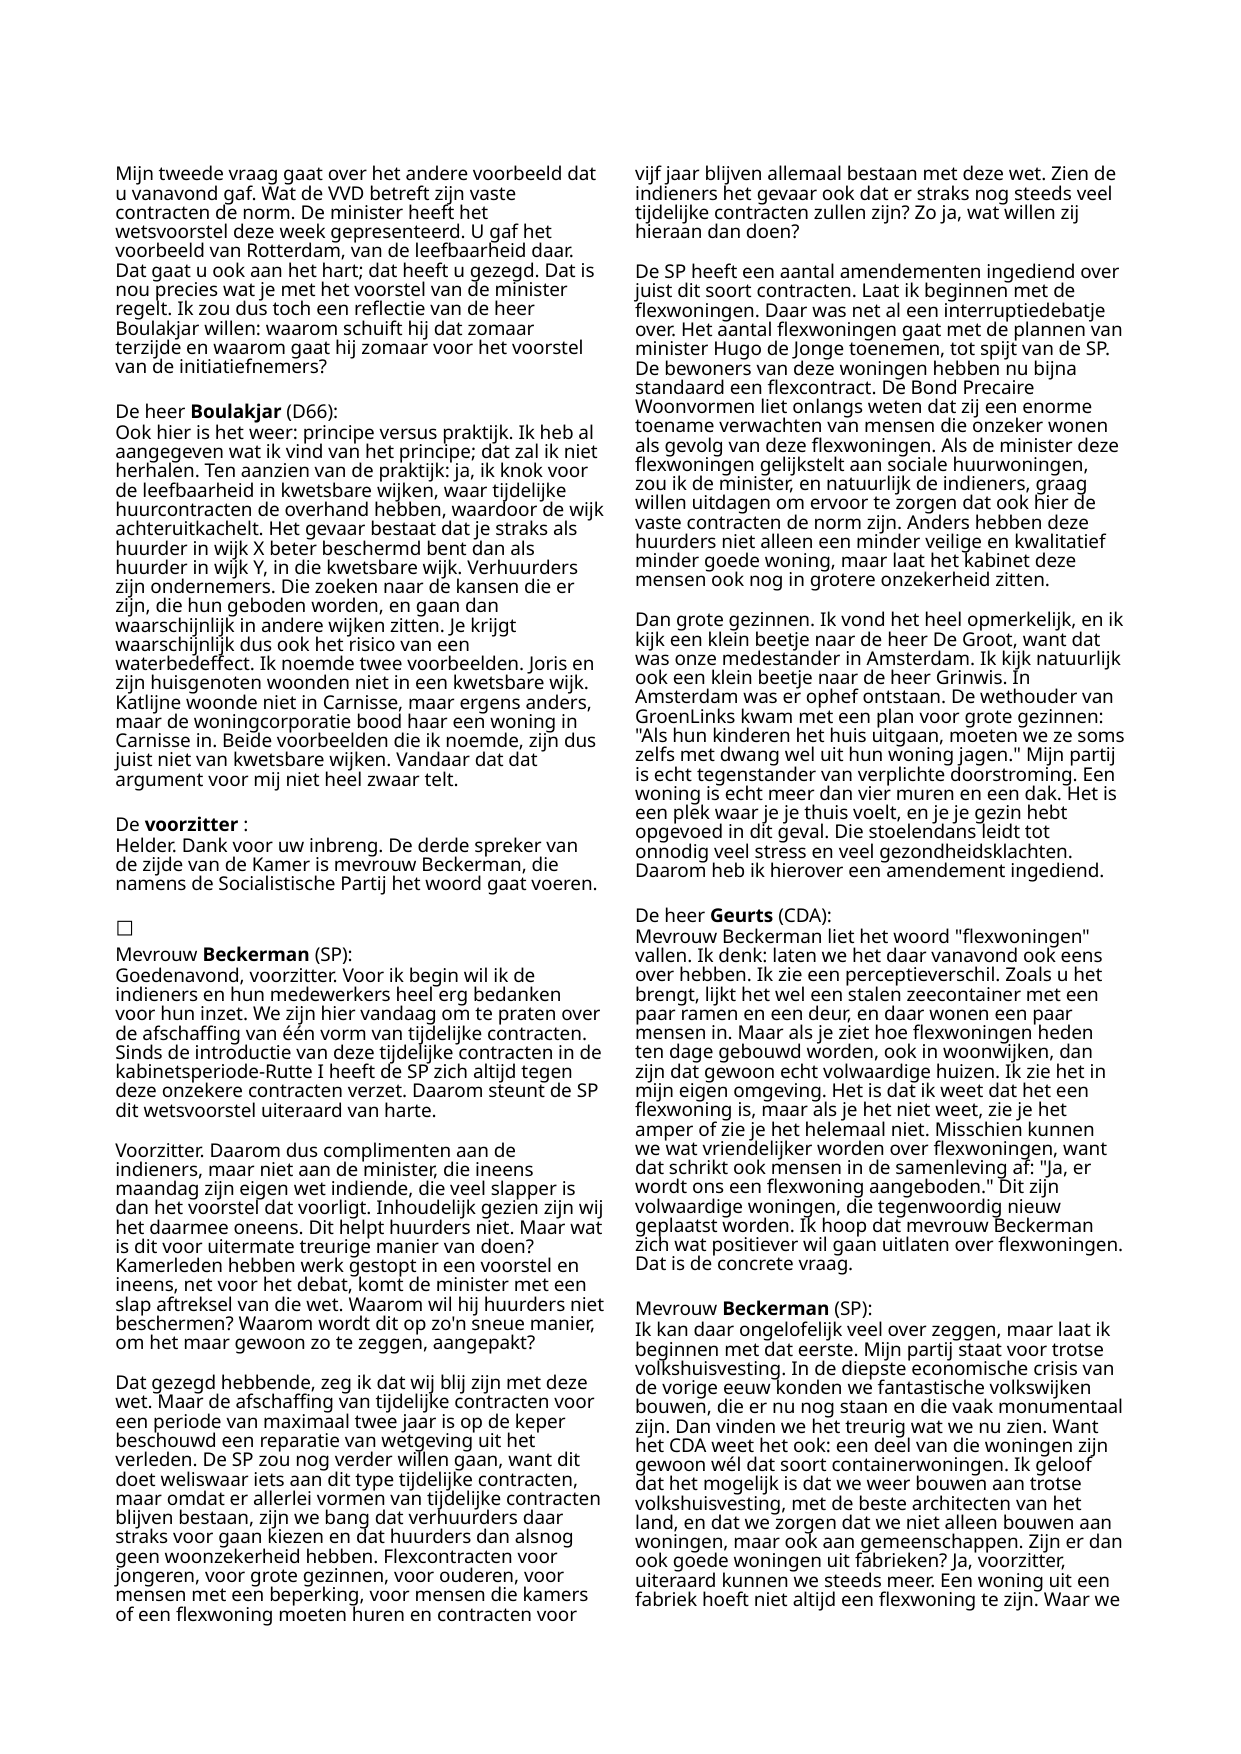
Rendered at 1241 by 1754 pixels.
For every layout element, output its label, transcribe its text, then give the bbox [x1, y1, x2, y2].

text De SP heeft een aantal amendementen ingediend over juist dit soort contracten. Laat ik beginnen met de flexwoningen. Daar was net al een interruptiedebatje over. Het aantal flexwoningen gaat met de plannen van minister Hugo de Jonge toenemen, tot spijt van de SP. De bewoners van deze woningen hebben nu bijna standaard een flexcontract. De Bond Precaire Woonvormen liet onlangs weten dat zij een enorme toename verwachten van mensen die onzeker wonen als gevolg van deze flexwoningen. Als de minister deze flexwoningen gelijkstelt aan sociale huurwoningen, zou ik de minister, en natuurlijk de indieners, graag willen uitdagen om ervoor te zorgen dat ook hier de vaste contracten de norm zijn. Anders hebben deze huurders niet alleen een minder veilige en kwalitatief minder goede woning, maar laat het kabinet deze mensen ook nog in grotere onzekerheid zitten. [635, 263, 1125, 591]
text Goedenavond, voorzitter. Voor ik begin wil ik de indieners en hun medewerkers heel erg bedanken voor hun inzet. We zijn hier vandaag om te praten over de afschaffing van één vorm van tijdelijke contracten. Sinds de introductie van deze tijdelijke contracten in de kabinetsperiode-Rutte I heeft de SP zich altijd tegen deze onzekere contracten verzet. Daarom steunt de SP dit wetsvoorstel uiteraard van harte. [115, 967, 605, 1121]
text ⬜ [115, 915, 605, 941]
text De heer Geurts (CDA): [635, 902, 1125, 928]
text Dat gezegd hebbende, zeg ik dat wij blij zijn met deze wet. Maar de afschaffing van tijdelijke contracten voor een periode van maximaal twee jaar is op de keper beschouwd een reparatie van wetgeving uit het verleden. De SP zou nog verder willen gaan, want dit doet weliswaar iets aan dit type tijdelijke contracten, maar omdat er allerlei vormen van tijdelijke contracten blijven bestaan, zijn we bang dat verhuurders daar straks voor gaan kiezen en dat huurders dan alsnog geen woonzekerheid hebben. Flexcontracten voor jongeren, voor grote gezinnen, voor ouderen, voor mensen met een beperking, voor mensen die kamers of een flexwoning moeten huren en contracten voor [115, 1374, 605, 1625]
text Mijn tweede vraag gaat over het andere voorbeeld dat u vanavond gaf. Wat de VVD betreft zijn vaste contracten de norm. De minister heeft het wetsvoorstel deze week gepresenteerd. U gaf het voorbeeld van Rotterdam, van de leefbaarheid daar. Dat gaat u ook aan het hart; dat heeft u gezegd. Dat is nou precies wat je met het voorstel van de minister regelt. Ik zou dus toch een reflectie van de heer Boulakjar willen: waarom schuift hij dat zomaar terzijde en waarom gaat hij zomaar voor het voorstel van de initiatiefnemers? [115, 165, 605, 377]
text Voorzitter. Daarom dus complimenten aan de indieners, maar niet aan de minister, die ineens maandag zijn eigen wet indiende, die veel slapper is dan het voorstel dat voorligt. Inhoudelijk gezien zijn wij het daarmee oneens. Dit helpt huurders niet. Maar wat is dit voor uitermate treurige manier van doen? Kamerleden hebben werk gestopt in een voorstel en ineens, net voor het debat, komt de minister met een slap aftreksel van die wet. Waarom wil hij huurders niet beschermen? Waarom wordt dit op zo'n sneue manier, om het maar gewoon zo te zeggen, aangepakt? [115, 1142, 605, 1353]
text vijf jaar blijven allemaal bestaan met deze wet. Zien de indieners het gevaar ook dat er straks nog steeds veel tijdelijke contracten zullen zijn? Zo ja, wat willen zij hieraan dan doen? [635, 165, 1125, 242]
text Mevrouw Beckerman (SP): [115, 941, 605, 967]
text Dan grote gezinnen. Ik vond het heel opmerkelijk, en ik kijk een klein beetje naar de heer De Groot, want dat was onze medestander in Amsterdam. Ik kijk natuurlijk ook een klein beetje naar de heer Grinwis. In Amsterdam was er ophef ontstaan. De wethouder van GroenLinks kwam met een plan voor grote gezinnen: "Als hun kinderen het huis uitgaan, moeten we ze soms zelfs met dwang wel uit hun woning jagen." Mijn partij is echt tegenstander van verplichte doorstroming. Een woning is echt meer dan vier muren en een dak. Het is een plek waar je je thuis voelt, en je je gezin hebt opgevoed in dit geval. Die stoelendans leidt tot onnodig veel stress en veel gezondheidsklachten. Daarom heb ik hierover een amendement ingediend. [635, 611, 1125, 881]
text Ik kan daar ongelofelijk veel over zeggen, maar laat ik beginnen met dat eerste. Mijn partij staat voor trotse volkshuisvesting. In de diepste economische crisis van de vorige eeuw konden we fantastische volkswijken bouwen, die er nu nog staan en die vaak monumentaal zijn. Dan vinden we het treurig wat we nu zien. Want het CDA weet het ook: een deel van die woningen zijn gewoon wél dat soort containerwoningen. Ik geloof dat het mogelijk is dat we weer bouwen aan trotse volkshuisvesting, met de beste architecten van het land, en dat we zorgen dat we niet alleen bouwen aan woningen, maar ook aan gemeenschappen. Zijn er dan ook goede woningen uit fabrieken? Ja, voorzitter, uiteraard kunnen we steeds meer. Een woning uit een fabriek hoeft niet altijd een flexwoning te zijn. Waar we [635, 1321, 1125, 1610]
text Ook hier is het weer: principe versus praktijk. Ik heb al aangegeven wat ik vind van het principe; dat zal ik niet herhalen. Ten aanzien van de praktijk: ja, ik knok voor de leefbaarheid in kwetsbare wijken, waar tijdelijke huurcontracten de overhand hebben, waardoor de wijk achteruitkachelt. Het gevaar bestaat dat je straks als huurder in wijk X beter beschermd bent dan als huurder in wijk Y, in die kwetsbare wijk. Verhuurders zijn ondernemers. Die zoeken naar de kansen die er zijn, die hun geboden worden, en gaan dan waarschijnlijk in andere wijken zitten. Je krijgt waarschijnlijk dus ook het risico van een waterbedeffect. Ik noemde twee voorbeelden. Joris en zijn huisgenoten woonden niet in een kwetsbare wijk. Katlijne woonde niet in Carnisse, maar ergens anders, maar de woningcorporatie bood haar een woning in Carnisse in. Beide voorbeelden die ik noemde, zijn dus juist niet van kwetsbare wijken. Vandaar dat dat argument voor mij niet heel zwaar telt. [115, 424, 605, 790]
text Helder. Dank voor uw inbreng. De derde spreker van de zijde van de Kamer is mevrouw Beckerman, die namens de Socialistische Partij het woord gaat voeren. [115, 837, 605, 894]
text De heer Boulakjar (D66): [115, 398, 605, 424]
text Mevrouw Beckerman (SP): [635, 1296, 1125, 1321]
text De voorzitter : [115, 811, 605, 837]
text Mevrouw Beckerman liet het woord "flexwoningen" vallen. Ik denk: laten we het daar vanavond ook eens over hebben. Ik zie een perceptieverschil. Zoals u het brengt, lijkt het wel een stalen zeecontainer met een paar ramen en een deur, en daar wonen een paar mensen in. Maar als je ziet hoe flexwoningen heden ten dage gebouwd worden, ook in woonwijken, dan zijn dat gewoon echt volwaardige huizen. Ik zie het in mijn eigen omgeving. Het is dat ik weet dat het een flexwoning is, maar als je het niet weet, zie je het amper of zie je het helemaal niet. Misschien kunnen we wat vriendelijker worden over flexwoningen, want dat schrikt ook mensen in de samenleving af: "Ja, er wordt ons een flexwoning aangeboden." Dit zijn volwaardige woningen, die tegenwoordig nieuw geplaatst worden. Ik hoop dat mevrouw Beckerman zich wat positiever wil gaan uitlaten over flexwoningen. Dat is de concrete vraag. [635, 928, 1125, 1275]
